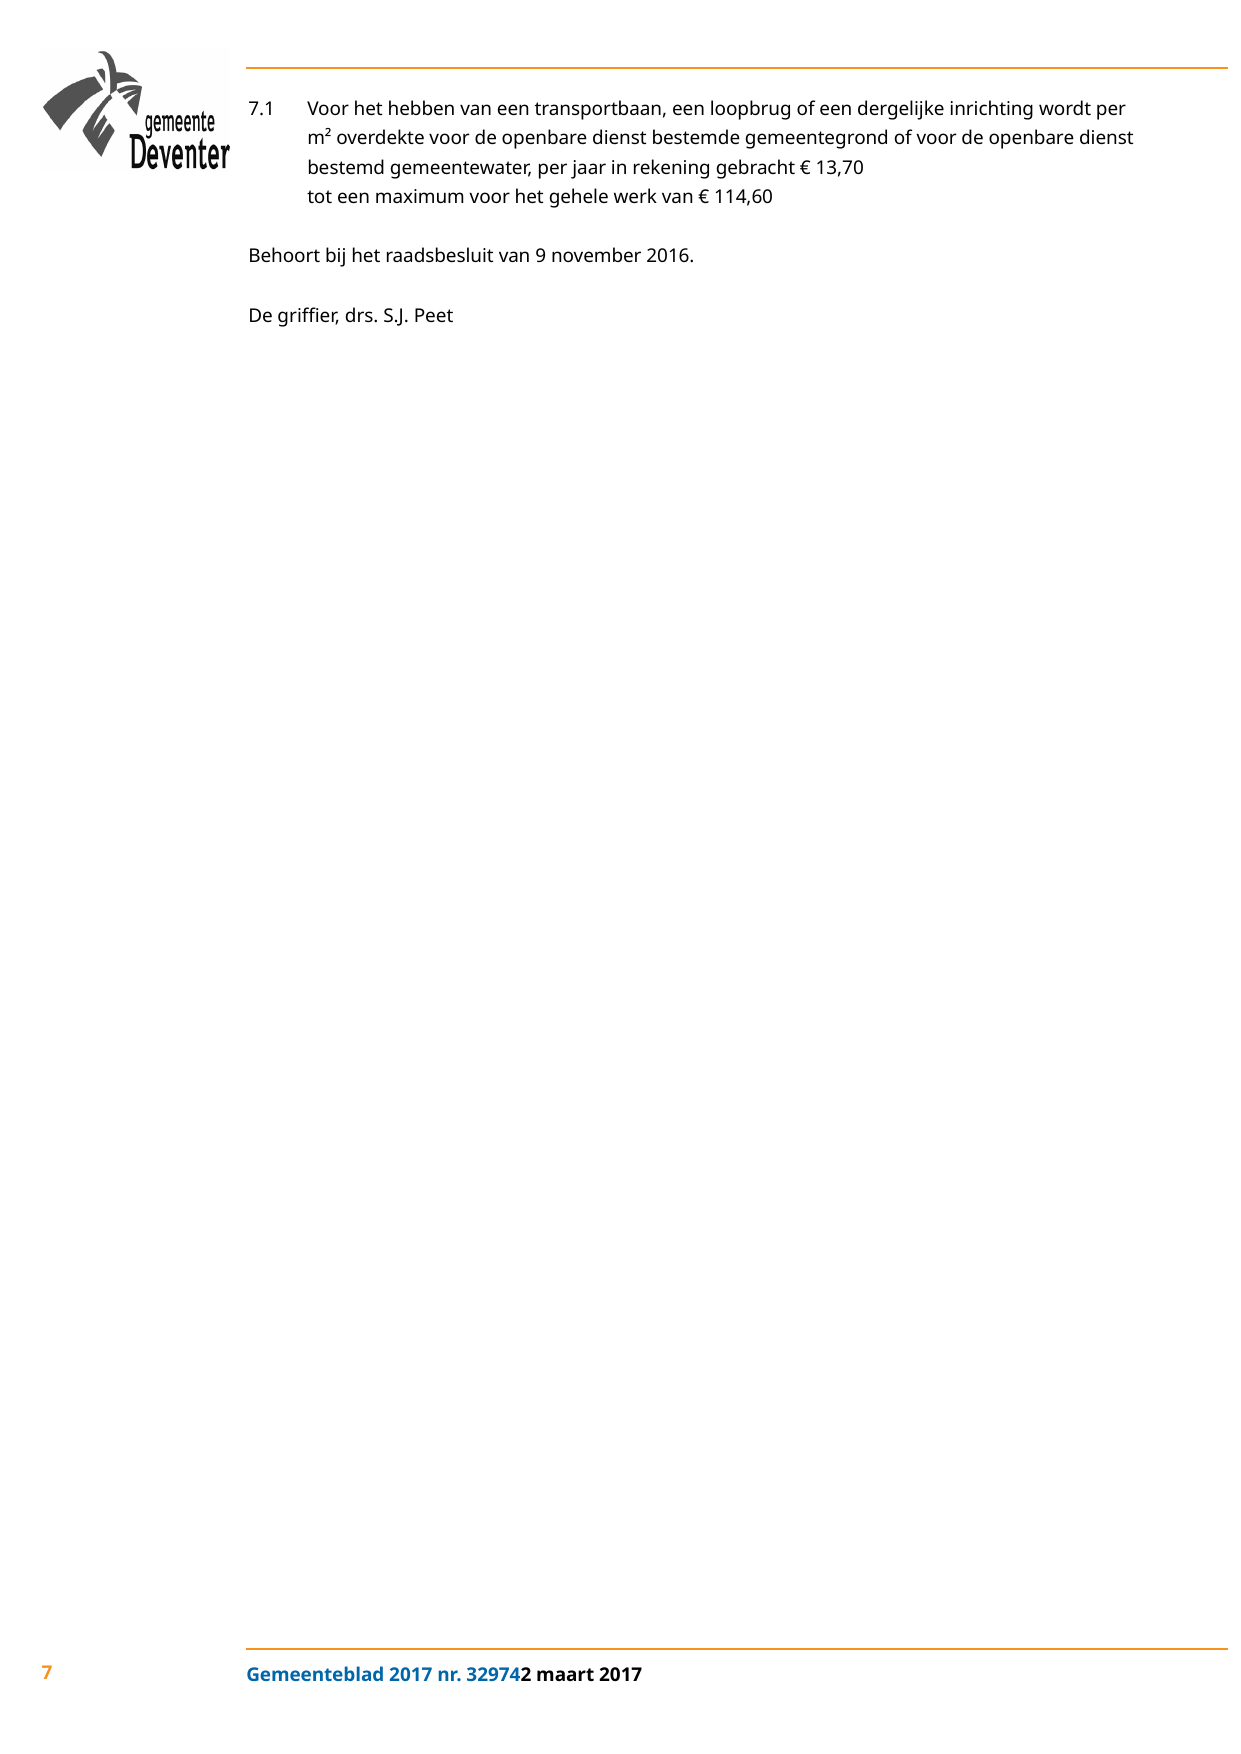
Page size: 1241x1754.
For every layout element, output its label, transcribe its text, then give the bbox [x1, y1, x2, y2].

list Voor het hebben van een transportbaan, een loopbrug of een dergelijke inrichting wordt per m² overdekte voor de openbare dienst bestemde gemeentegrond of voor de openbare dienst bestemd gemeentewater, per jaar in rekening gebracht € 13,70 [248, 95, 1152, 180]
text De griffier, drs. S.J. Peet [248, 302, 1152, 328]
list tot een maximum voor het gehele werk van € 114,60 [248, 183, 1152, 209]
text Behoort bij het raadsbesluit van 9 november 2016. [248, 243, 1152, 268]
picture [41, 47, 231, 172]
